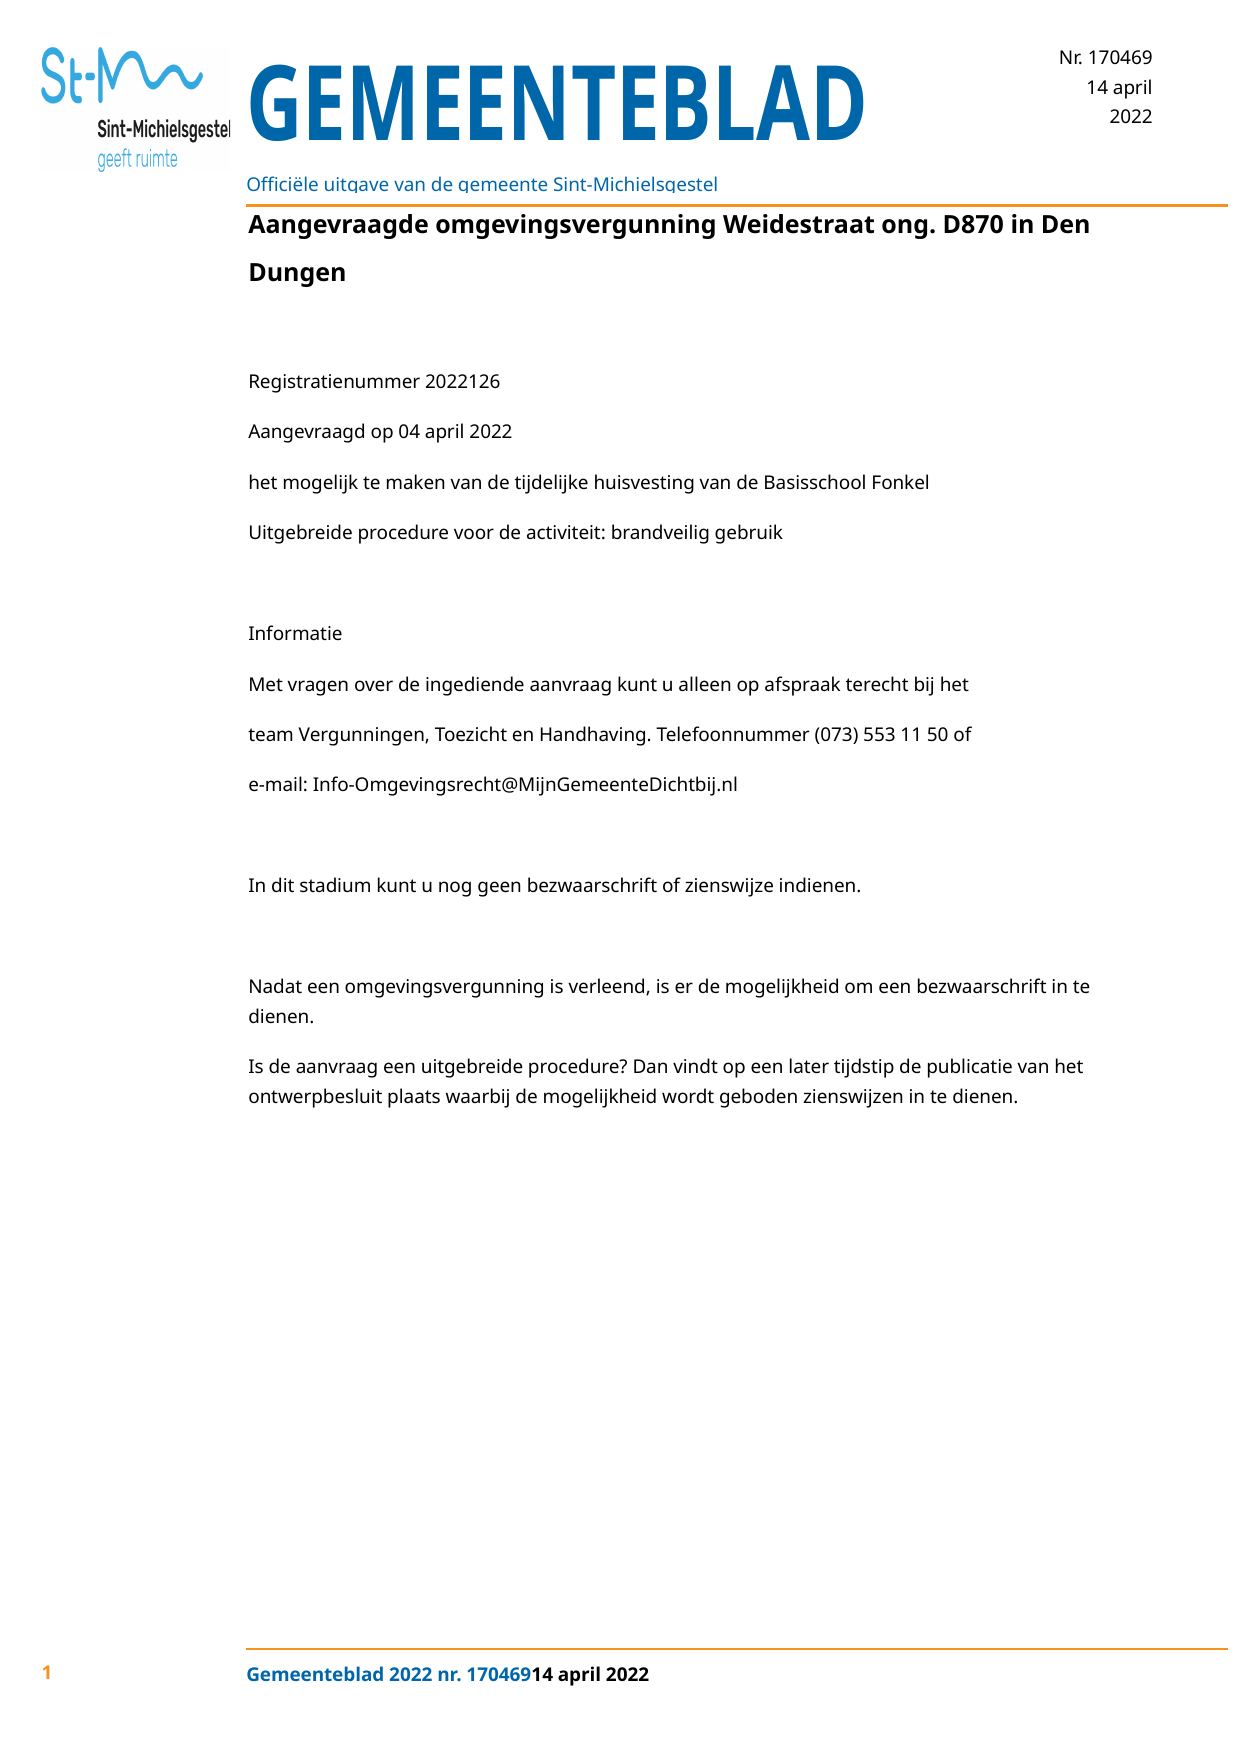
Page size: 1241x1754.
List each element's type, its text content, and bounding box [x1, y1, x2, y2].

text Met vragen over de ingediende aanvraag kunt u alleen op afspraak terecht bij het [248, 671, 1152, 697]
text Informatie [248, 620, 1152, 646]
text Registratienummer 2022126 [248, 368, 1152, 394]
picture [41, 47, 231, 172]
text e-mail: Info-Omgevingsrecht@MijnGemeenteDichtbij.nl [248, 772, 1152, 797]
text Aangevraagde omgevingsvergunning Weidestraat ong. D870 in Den Dungen [248, 207, 1152, 288]
text team Vergunningen, Toezicht en Handhaving. Telefoonnummer (073) 553 11 50 of [248, 721, 1152, 747]
text Nadat een omgevingsvergunning is verleend, is er de mogelijkheid om een bezwaarschrift in te dienen. [248, 973, 1152, 1029]
text Uitgebreide procedure voor de activiteit: brandveilig gebruik [248, 519, 1152, 545]
text Is de aanvraag een uitgebreide procedure? Dan vindt op een later tijdstip de publicatie van het ontwerpbesluit plaats waarbij de mogelijkheid wordt geboden zienswijzen in te dienen. [248, 1053, 1152, 1109]
text Aangevraagd op 04 april 2022 [248, 419, 1152, 444]
text In dit stadium kunt u nog geen bezwaarschrift of zienswijze indienen. [248, 872, 1152, 898]
text het mogelijk te maken van de tijdelijke huisvesting van de Basisschool Fonkel [248, 469, 1152, 495]
